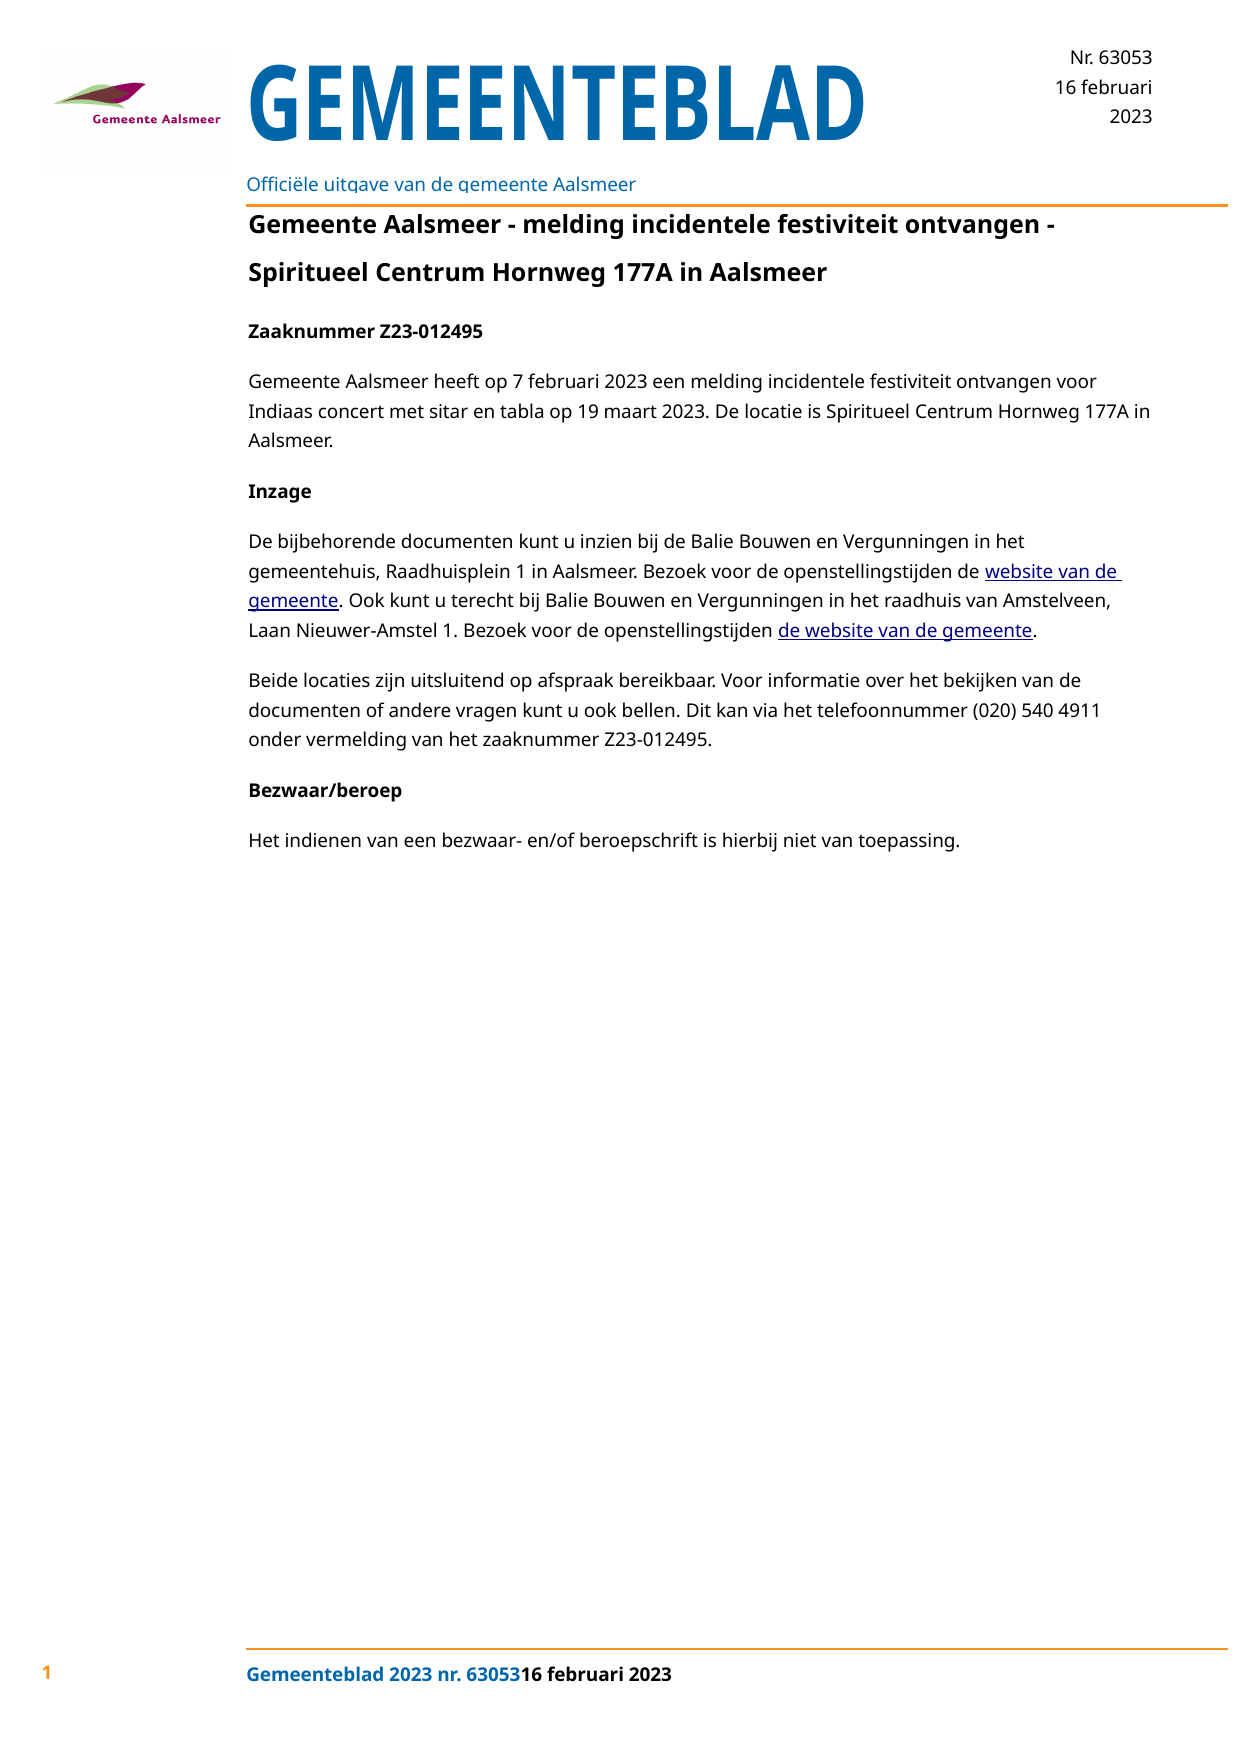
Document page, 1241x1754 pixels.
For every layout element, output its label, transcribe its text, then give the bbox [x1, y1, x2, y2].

text Het indienen van een bezwaar- en/of beroepschrift is hierbij niet van toepassing. [248, 827, 1152, 853]
picture [41, 47, 231, 172]
text Inzage [248, 478, 1152, 504]
text Bezwaar/beroep [248, 777, 1152, 803]
text Zaaknummer Z23-012495 [248, 318, 1152, 344]
text Beide locaties zijn uitsluitend op afspraak bereikbaar. Voor informatie over het bekijken van de documenten of andere vragen kunt u ook bellen. Dit kan via het telefoonnummer (020) 540 4911 onder vermelding van het zaaknummer Z23-012495. [248, 667, 1152, 752]
text De bijbehorende documenten kunt u inzien bij de Balie Bouwen en Vergunningen in het gemeentehuis, Raadhuisplein 1 in Aalsmeer. Bezoek voor de openstellingstijden de website van de gemeente. Ook kunt u terecht bij Balie Bouwen en Vergunningen in het raadhuis van Amstelveen, Laan Nieuwer-Amstel 1. Bezoek voor de openstellingstijden de website van de gemeente. [248, 528, 1152, 643]
text Gemeente Aalsmeer heeft op 7 februari 2023 een melding incidentele festiviteit ontvangen voor Indiaas concert met sitar en tabla op 19 maart 2023. De locatie is Spiritueel Centrum Hornweg 177A in Aalsmeer. [248, 368, 1152, 453]
text Gemeente Aalsmeer - melding incidentele festiviteit ontvangen - Spiritueel Centrum Hornweg 177A in Aalsmeer [248, 207, 1152, 288]
